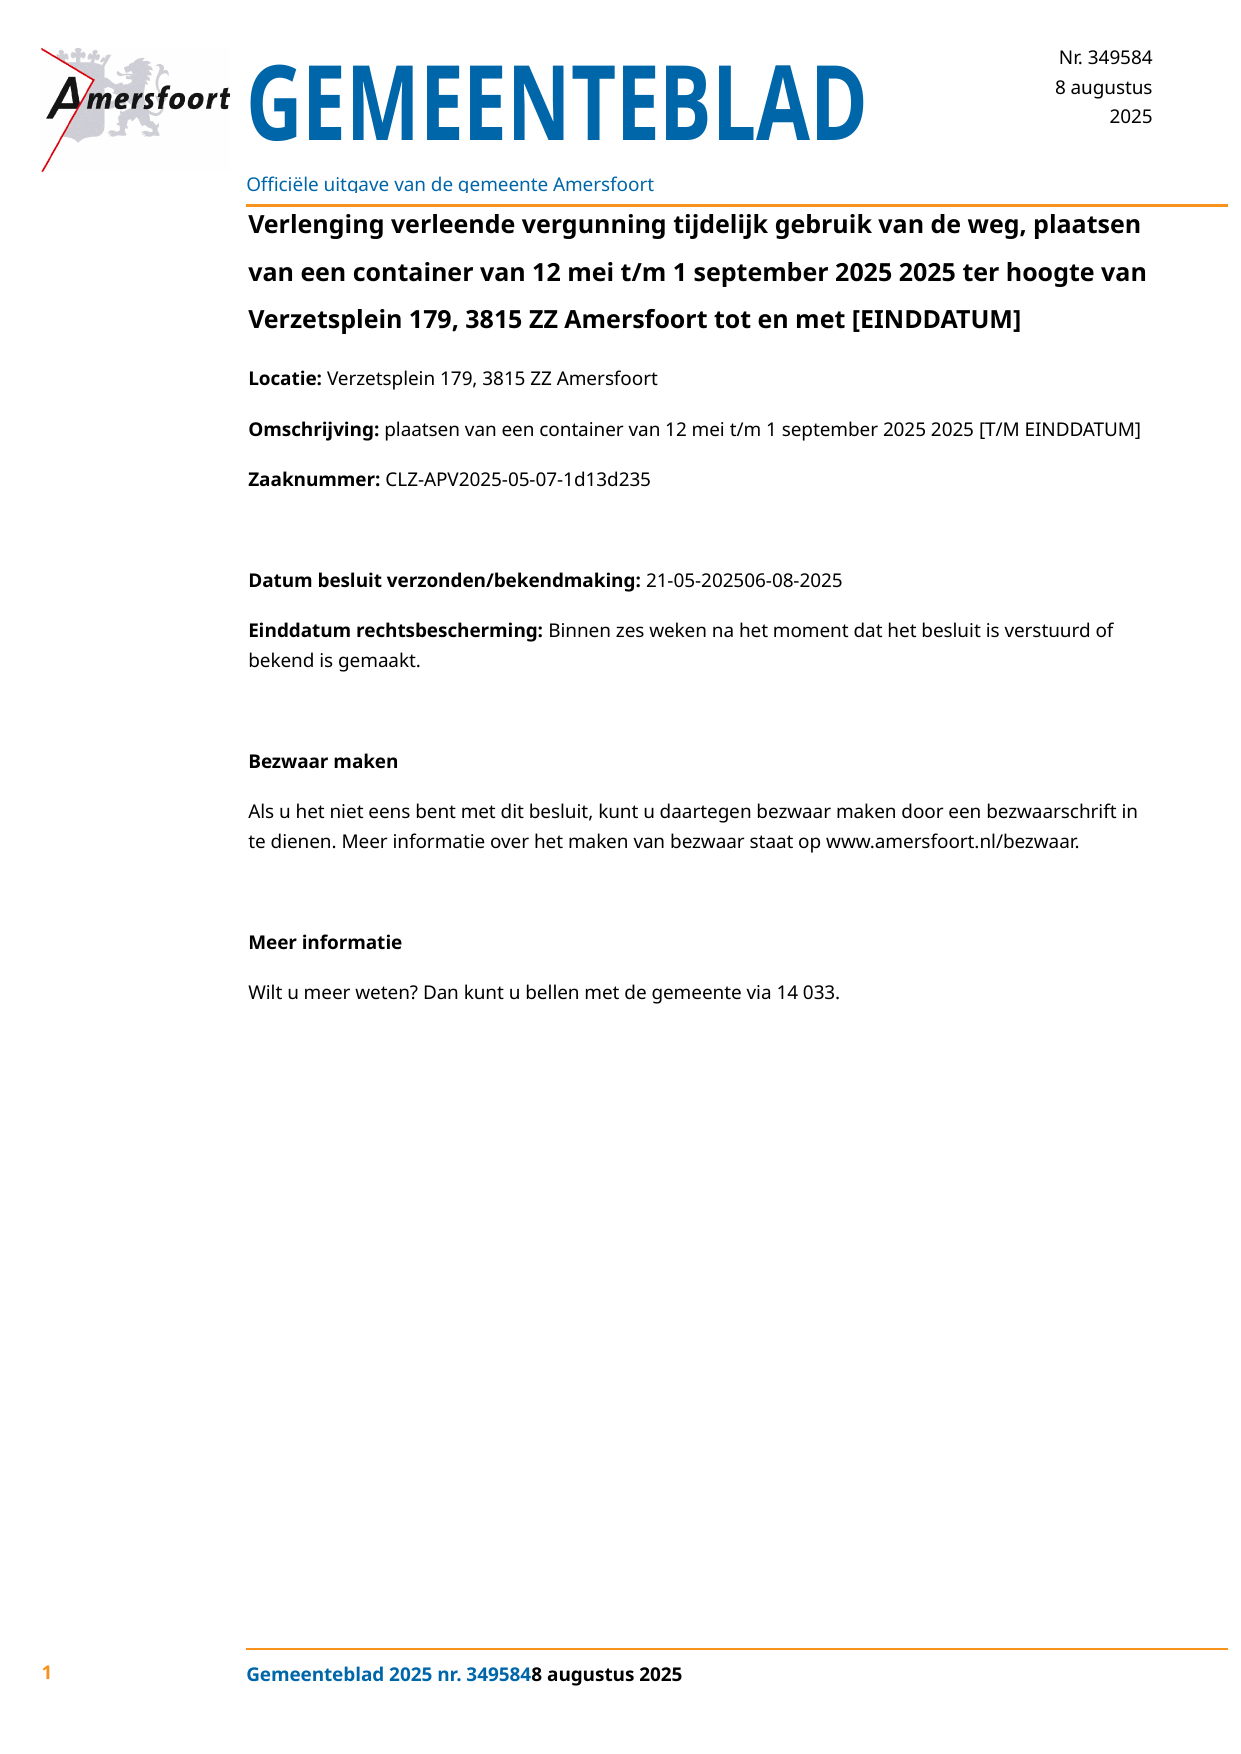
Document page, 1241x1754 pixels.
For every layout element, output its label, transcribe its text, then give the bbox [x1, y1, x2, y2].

text Bezwaar maken [248, 748, 1152, 774]
text Meer informatie [248, 929, 1152, 954]
text Als u het niet eens bent met dit besluit, kunt u daartegen bezwaar maken door een bezwaarschrift in te dienen. Meer informatie over het maken van bezwaar staat op www.amersfoort.nl/bezwaar. [248, 798, 1152, 854]
text Verlenging verleende vergunning tijdelijk gebruik van de weg, plaatsen van een container van 12 mei t/m 1 september 2025 2025 ter hoogte van Verzetsplein 179, 3815 ZZ Amersfoort tot en met [EINDDATUM] [248, 207, 1152, 336]
text Locatie: Verzetsplein 179, 3815 ZZ Amersfoort [248, 366, 1152, 391]
text Datum besluit verzonden/bekendmaking: 21-05-202506-08-2025 [248, 567, 1152, 593]
picture [41, 47, 231, 172]
text Zaaknummer: CLZ-APV2025-05-07-1d13d235 [248, 466, 1152, 492]
text Einddatum rechtsbescherming: Binnen zes weken na het moment dat het besluit is verstuurd of bekend is gemaakt. [248, 618, 1152, 673]
text Omschrijving: plaatsen van een container van 12 mei t/m 1 september 2025 2025 [T/M EINDDATUM] [248, 416, 1152, 442]
text Wilt u meer weten? Dan kunt u bellen met de gemeente via 14 033. [248, 979, 1152, 1005]
